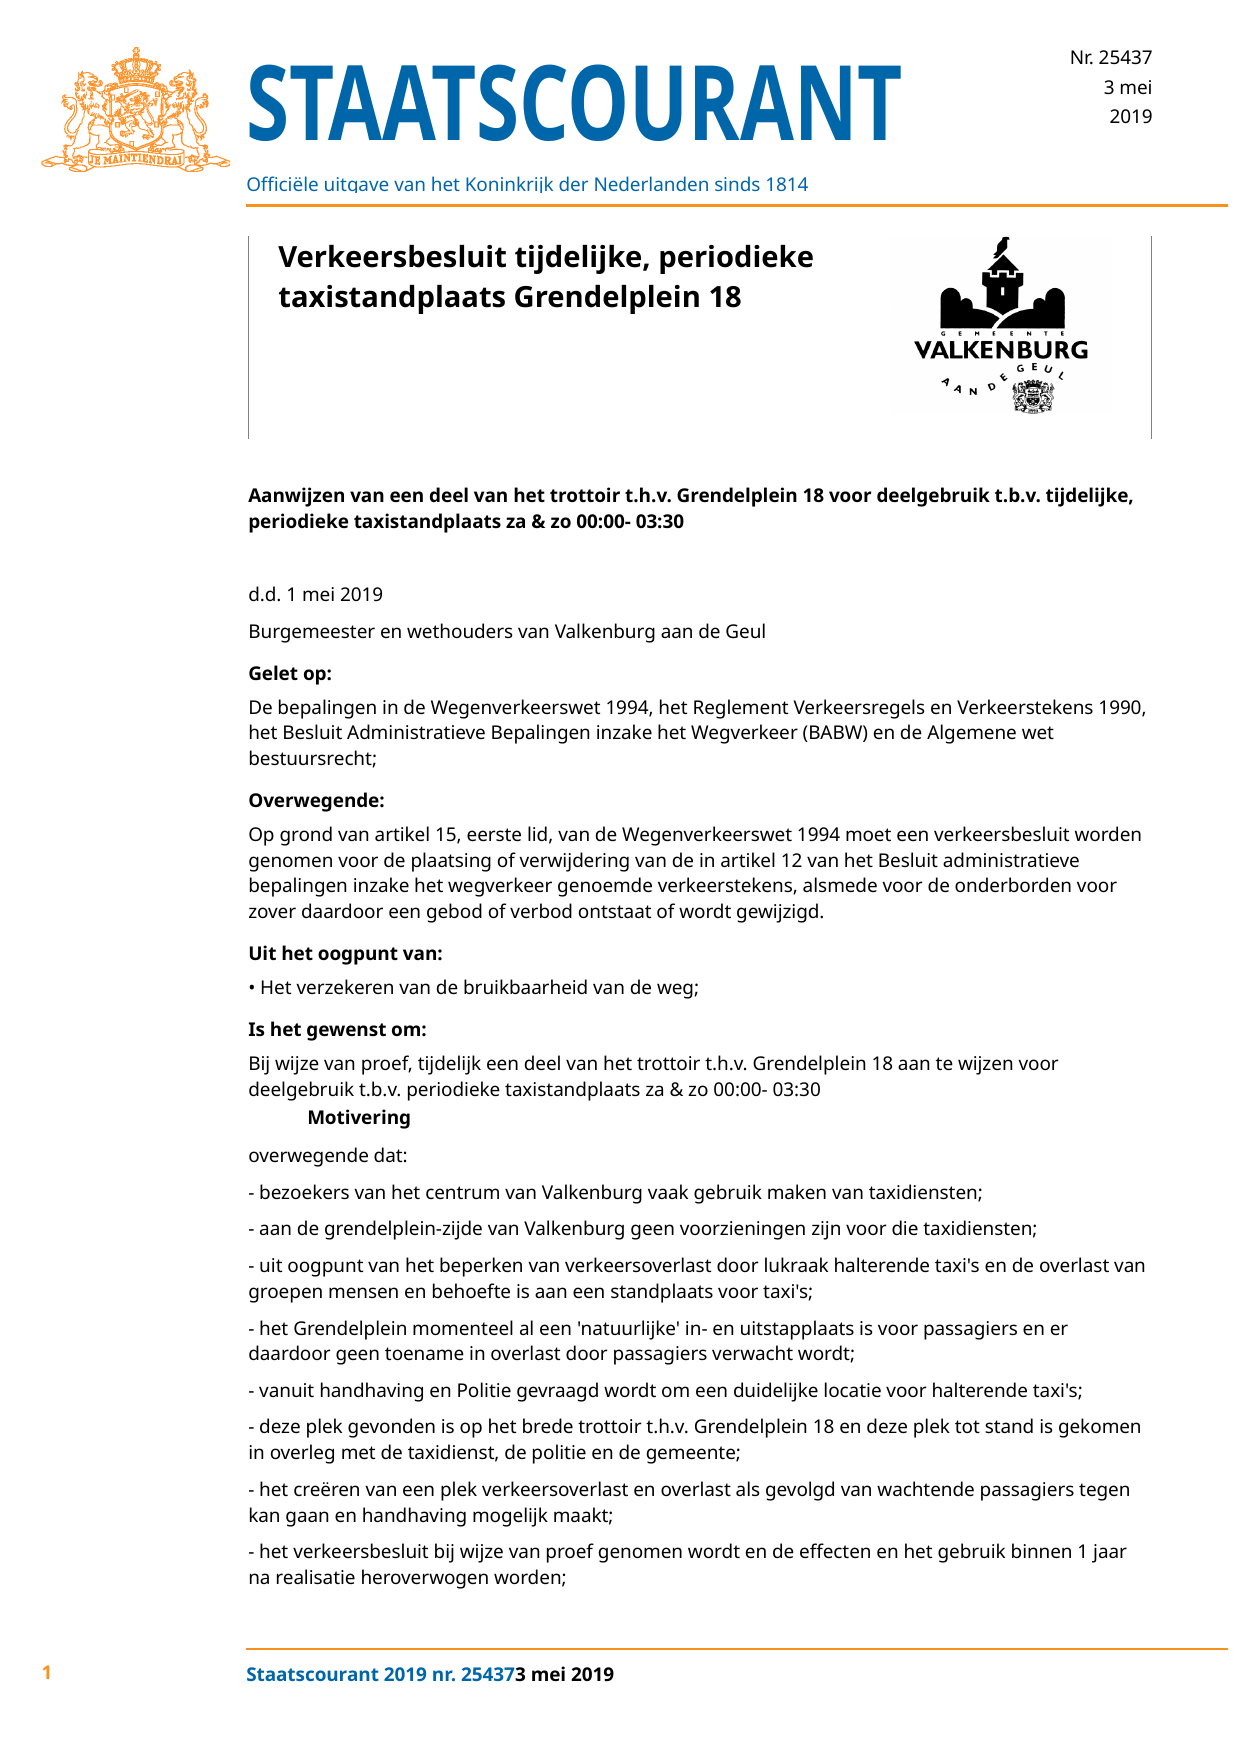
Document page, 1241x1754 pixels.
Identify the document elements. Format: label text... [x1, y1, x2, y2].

text • Het verzekeren van de bruikbaarheid van de weg; [248, 974, 1152, 1000]
text overwegende dat: [248, 1142, 1152, 1168]
text - vanuit handhaving en Politie gevraagd wordt om een duidelijke locatie voor halterende taxi's; [248, 1377, 1152, 1403]
text - aan de grendelplein-zijde van Valkenburg geen voorzieningen zijn voor die taxidiensten; [248, 1216, 1152, 1241]
table_header [850, 414, 1151, 439]
text Op grond van artikel 15, eerste lid, van de Wegenverkeerswet 1994 moet een verkeersbesluit worden genomen voor de plaatsing of verwijdering van de in artikel 12 van het Besluit administratieve bepalingen inzake het wegverkeer genoemde verkeerstekens, alsmede voor de onderborden voor zover daardoor een gebod of verbod ontstaat of wordt gewijzigd. [248, 821, 1152, 924]
text Burgemeester en wethouders van Valkenburg aan de Geul [248, 618, 1152, 644]
text - bezoekers van het centrum van Valkenburg vaak gebruik maken van taxidiensten; [248, 1179, 1152, 1205]
text Is het gewenst om: [248, 1016, 1152, 1042]
text - deze plek gevonden is op het brede trottoir t.h.v. Grendelplein 18 en deze plek tot stand is gekomen in overleg met de taxidienst, de politie en de gemeente; [248, 1414, 1152, 1465]
picture [889, 236, 1112, 414]
text - het verkeersbesluit bij wijze van proef genomen wordt en de effecten en het gebruik binnen 1 jaar na realisatie heroverwogen worden; [248, 1538, 1152, 1590]
picture [41, 47, 231, 172]
table_header [850, 236, 889, 413]
text d.d. 1 mei 2019 [248, 581, 1152, 607]
text Uit het oogpunt van: [248, 940, 1152, 966]
list Motivering [248, 1104, 1152, 1130]
text Overwegende: [248, 787, 1152, 813]
text De bepalingen in de Wegenverkeerswet 1994, het Reglement Verkeersregels en Verkeerstekens 1990, het Besluit Administratieve Bepalingen inzake het Wegverkeer (BABW) en de Algemene wet bestuursrecht; [248, 694, 1152, 771]
text - uit oogpunt van het beperken van verkeersoverlast door lukraak halterende taxi's en de overlast van groepen mensen en behoefte is aan een standplaats voor taxi's; [248, 1252, 1152, 1304]
text - het creëren van een plek verkeersoverlast en overlast als gevolgd van wachtende passagiers tegen kan gaan en handhaving mogelijk maakt; [248, 1476, 1152, 1528]
text Gelet op: [248, 660, 1152, 686]
text Aanwijzen van een deel van het trottoir t.h.v. Grendelplein 18 voor deelgebruik t.b.v. tijdelijke, periodieke taxistandplaats za & zo 00:00- 03:30 [248, 482, 1152, 534]
text Bij wijze van proef, tijdelijk een deel van het trottoir t.h.v. Grendelplein 18 aan te wijzen voor deelgebruik t.b.v. periodieke taxistandplaats za & zo 00:00- 03:30 [248, 1050, 1152, 1102]
table_header Verkeersbesluit tijdelijke, periodieke taxistandplaats Grendelplein 18 [249, 236, 850, 439]
table_header [1112, 236, 1151, 413]
text - het Grendelplein momenteel al een 'natuurlijke' in- en uitstapplaats is voor passagiers en er daardoor geen toename in overlast door passagiers verwacht wordt; [248, 1315, 1152, 1366]
